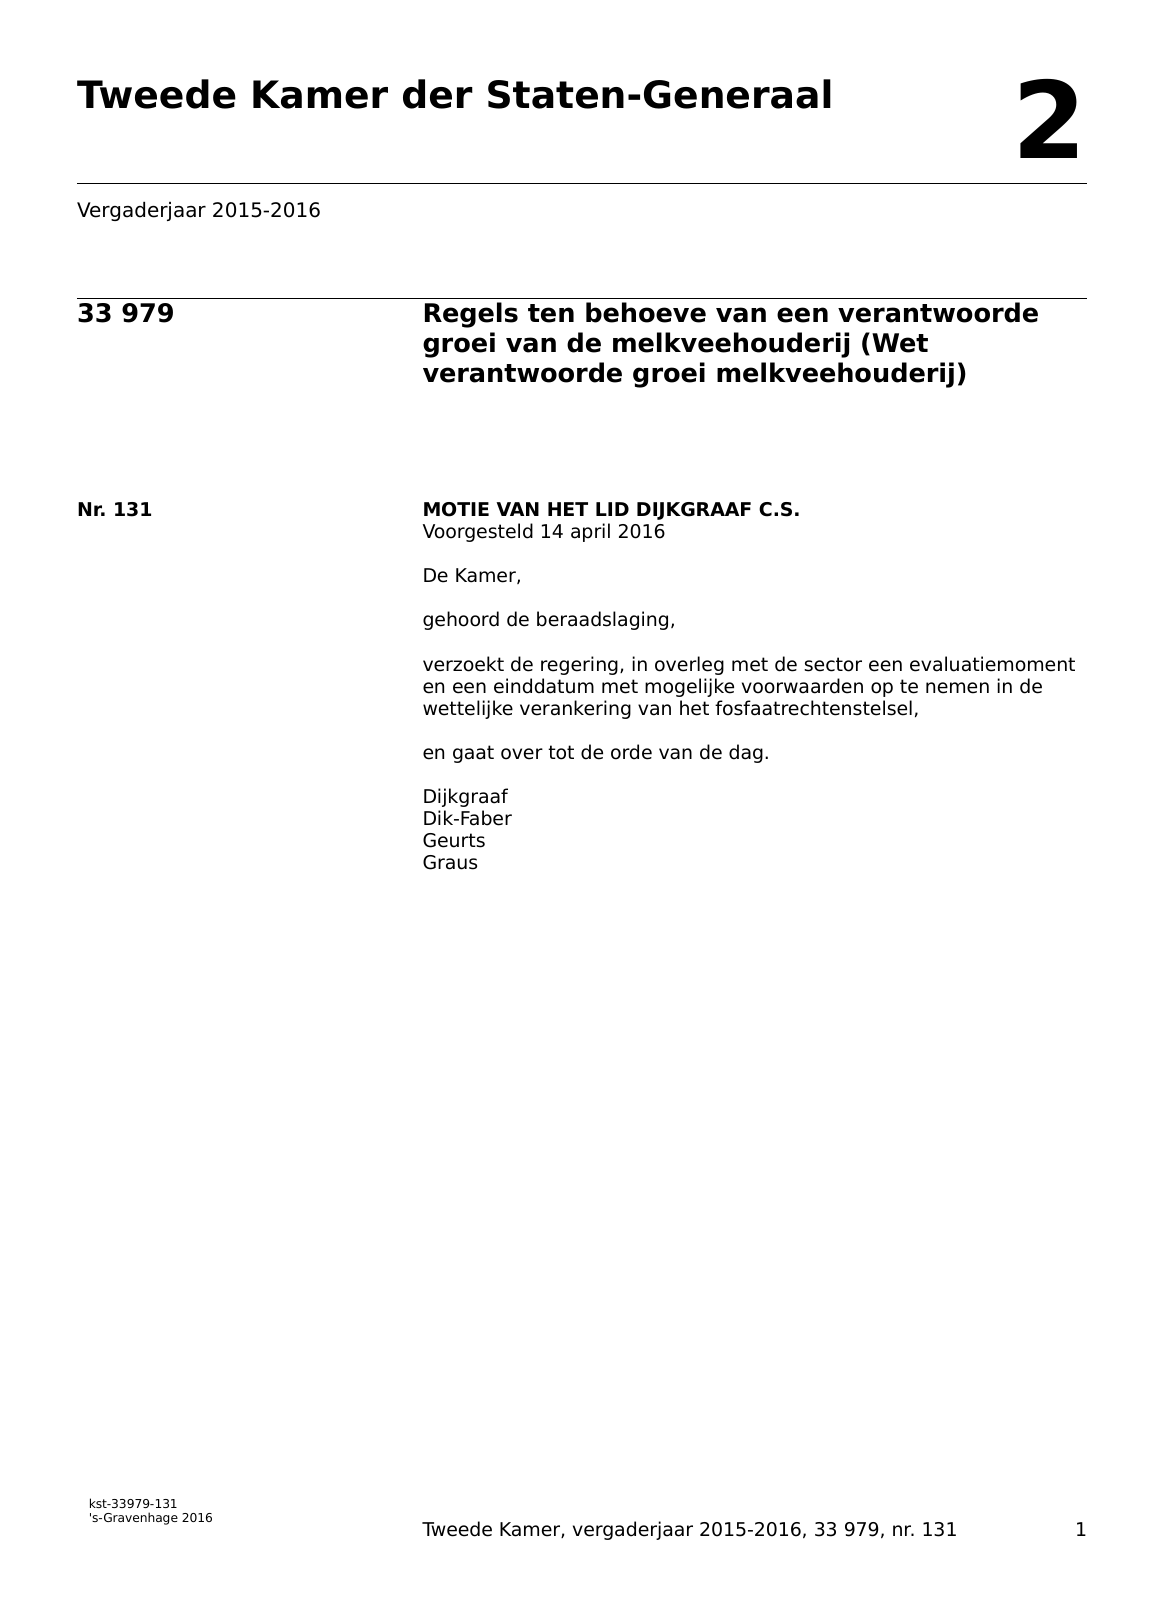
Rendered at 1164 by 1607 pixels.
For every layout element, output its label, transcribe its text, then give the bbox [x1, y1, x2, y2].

text en gaat over tot de orde van de dag. [422, 742, 1087, 764]
text De Kamer, [422, 565, 1087, 587]
text verzoekt de regering, in overleg met de sector een evaluatiemoment en een einddatum met mogelijke voorwaarden op te nemen in de wettelijke verankering van het fosfaatrechtenstelsel, [422, 653, 1087, 719]
table_header Tweede Kamer der Staten-Generaal [77, 59, 886, 183]
text 's-Gravenhage 2016 [88, 1511, 323, 1525]
subtitle 33 979 Regels ten behoeve van een verantwoorde groei van de melkveehouderij (Wet verantwoorde groei melkveehouderij) [77, 299, 1087, 388]
table_cell Vergaderjaar 2015-2016 [77, 184, 1087, 298]
text gehoord de beraadslaging, [422, 609, 1087, 631]
text kst-33979-131 [88, 1497, 323, 1511]
text Geurts [422, 830, 1087, 852]
text Dijkgraaf [422, 786, 1087, 808]
subtitle Nr. 131 MOTIE VAN HET LID DIJKGRAAF C.S. [77, 499, 1087, 521]
text Graus [422, 852, 1087, 874]
text Dik-Faber [422, 808, 1087, 830]
table_header 2 [886, 59, 1087, 183]
text Voorgesteld 14 april 2016 [422, 521, 1087, 543]
